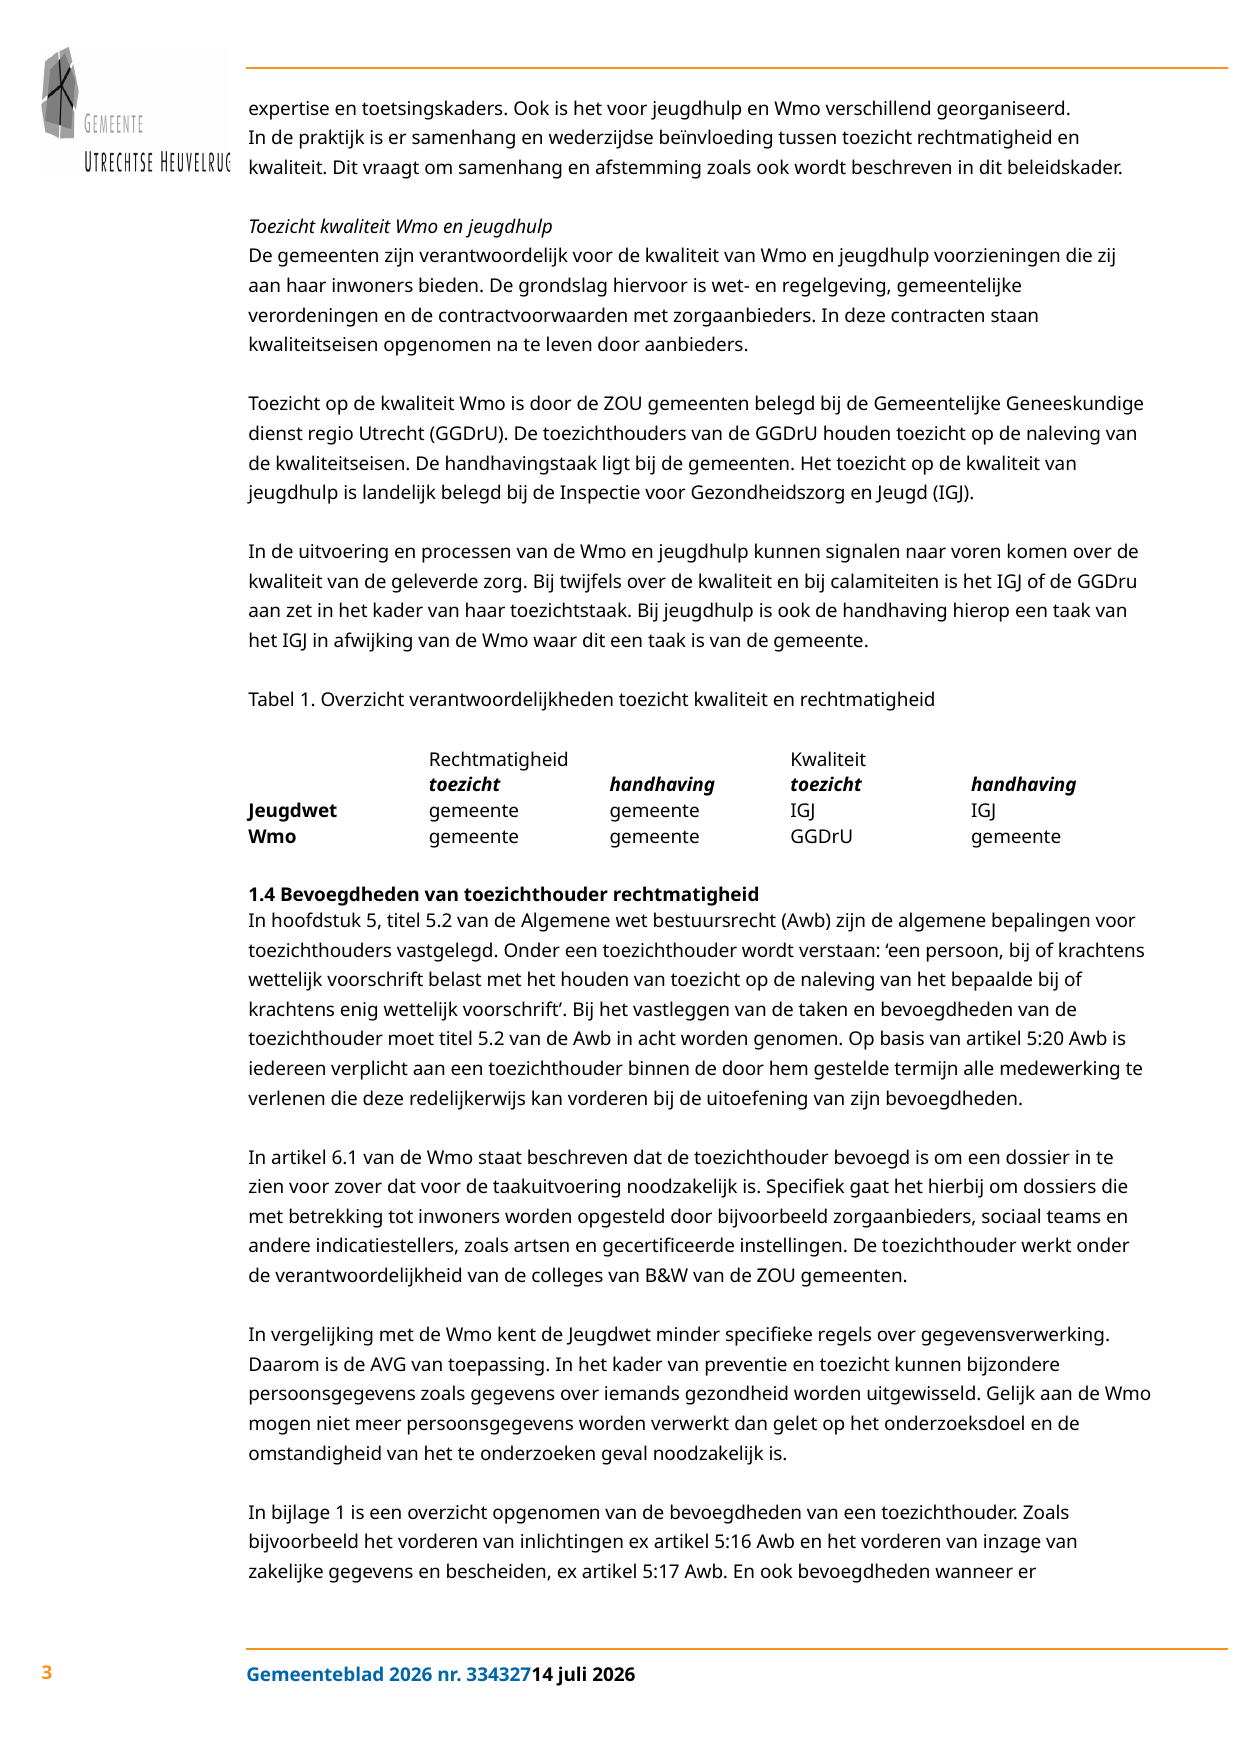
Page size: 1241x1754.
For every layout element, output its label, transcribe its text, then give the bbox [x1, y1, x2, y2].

text In artikel 6.1 van de Wmo staat beschreven dat de toezichthouder bevoegd is om een dossier in te zien voor zover dat voor de taakuitvoering noodzakelijk is. Specifiek gaat het hierbij om dossiers die met betrekking tot inwoners worden opgesteld door bijvoorbeeld zorgaanbieders, sociaal teams en andere indicatiestellers, zoals artsen en gecertificeerde instellingen. De toezichthouder werkt onder de verantwoordelijkheid van de colleges van B&W van de ZOU gemeenten. [248, 1144, 1152, 1288]
table_cell gemeente [429, 797, 609, 823]
table_cell IGJ [971, 797, 1152, 823]
text expertise en toetsingskaders. Ook is het voor jeugdhulp en Wmo verschillend georganiseerd. [248, 95, 1152, 121]
picture [41, 47, 231, 172]
table_cell Jeugdwet [248, 797, 429, 823]
text 1.4 Bevoegdheden van toezichthouder rechtmatigheid [248, 881, 1152, 907]
table_header [248, 746, 429, 771]
text In vergelijking met de Wmo kent de Jeugdwet minder specifieke regels over gegevensverwerking. Daarom is de AVG van toepassing. In het kader van preventie en toezicht kunnen bijzondere persoonsgegevens zoals gegevens over iemands gezondheid worden uitgewisseld. Gelijk aan de Wmo mogen niet meer persoonsgegevens worden verwerkt dan gelet op het onderzoeksdoel en de omstandigheid van het te onderzoeken geval noodzakelijk is. [248, 1321, 1152, 1465]
table_header Rechtmatigheid [429, 746, 790, 771]
table_cell gemeente [609, 823, 790, 849]
table_cell handhaving [609, 771, 790, 797]
text In de praktijk is er samenhang en wederzijdse beïnvloeding tussen toezicht rechtmatigheid en kwaliteit. Dit vraagt om samenhang en afstemming zoals ook wordt beschreven in dit beleidskader. [248, 124, 1152, 180]
text In bijlage 1 is een overzicht opgenomen van de bevoegdheden van een toezichthouder. Zoals bijvoorbeeld het vorderen van inlichtingen ex artikel 5:16 Awb en het vorderen van inzage van zakelijke gegevens en bescheiden, ex artikel 5:17 Awb. En ook bevoegdheden wanneer er [248, 1499, 1152, 1584]
table_cell toezicht [790, 771, 971, 797]
table_cell [248, 771, 429, 797]
text Tabel 1. Overzicht verantwoordelijkheden toezicht kwaliteit en rechtmatigheid [248, 686, 1152, 712]
text De gemeenten zijn verantwoordelijk voor de kwaliteit van Wmo en jeugdhulp voorzieningen die zij aan haar inwoners bieden. De grondslag hiervoor is wet- en regelgeving, gemeentelijke verordeningen en de contractvoorwaarden met zorgaanbieders. In deze contracten staan kwaliteitseisen opgenomen na te leven door aanbieders. [248, 243, 1152, 357]
text In hoofdstuk 5, titel 5.2 van de Algemene wet bestuursrecht (Awb) zijn de algemene bepalingen voor toezichthouders vastgelegd. Onder een toezichthouder wordt verstaan: ‘een persoon, bij of krachtens wettelijk voorschrift belast met het houden van toezicht op de naleving van het bepaalde bij of krachtens enig wettelijk voorschrift’. Bij het vastleggen van de taken en bevoegdheden van de toezichthouder moet titel 5.2 van de Awb in acht worden genomen. Op basis van artikel 5:20 Awb is iedereen verplicht aan een toezichthouder binnen de door hem gestelde termijn alle medewerking te verlenen die deze redelijkerwijs kan vorderen bij de uitoefening van zijn bevoegdheden. [248, 907, 1152, 1110]
table_cell gemeente [429, 823, 609, 849]
table_cell GGDrU [790, 823, 971, 849]
table_cell gemeente [609, 797, 790, 823]
text Toezicht op de kwaliteit Wmo is door de ZOU gemeenten belegd bij de Gemeentelijke Geneeskundige dienst regio Utrecht (GGDrU). De toezichthouders van de GGDrU houden toezicht op de naleving van de kwaliteitseisen. De handhavingstaak ligt bij de gemeenten. Het toezicht op de kwaliteit van jeugdhulp is landelijk belegd bij de Inspectie voor Gezondheidszorg en Jeugd (IGJ). [248, 391, 1152, 505]
text Toezicht kwaliteit Wmo en jeugdhulp [248, 213, 1152, 239]
table_cell toezicht [429, 771, 609, 797]
table_cell IGJ [790, 797, 971, 823]
table_cell gemeente [971, 823, 1152, 849]
table_cell Wmo [248, 823, 429, 849]
table_cell handhaving [971, 771, 1152, 797]
table_header Kwaliteit [790, 746, 1152, 771]
text In de uitvoering en processen van de Wmo en jeugdhulp kunnen signalen naar voren komen over de kwaliteit van de geleverde zorg. Bij twijfels over de kwaliteit en bij calamiteiten is het IGJ of de GGDru aan zet in het kader van haar toezichtstaak. Bij jeugdhulp is ook de handhaving hierop een taak van het IGJ in afwijking van de Wmo waar dit een taak is van de gemeente. [248, 538, 1152, 653]
